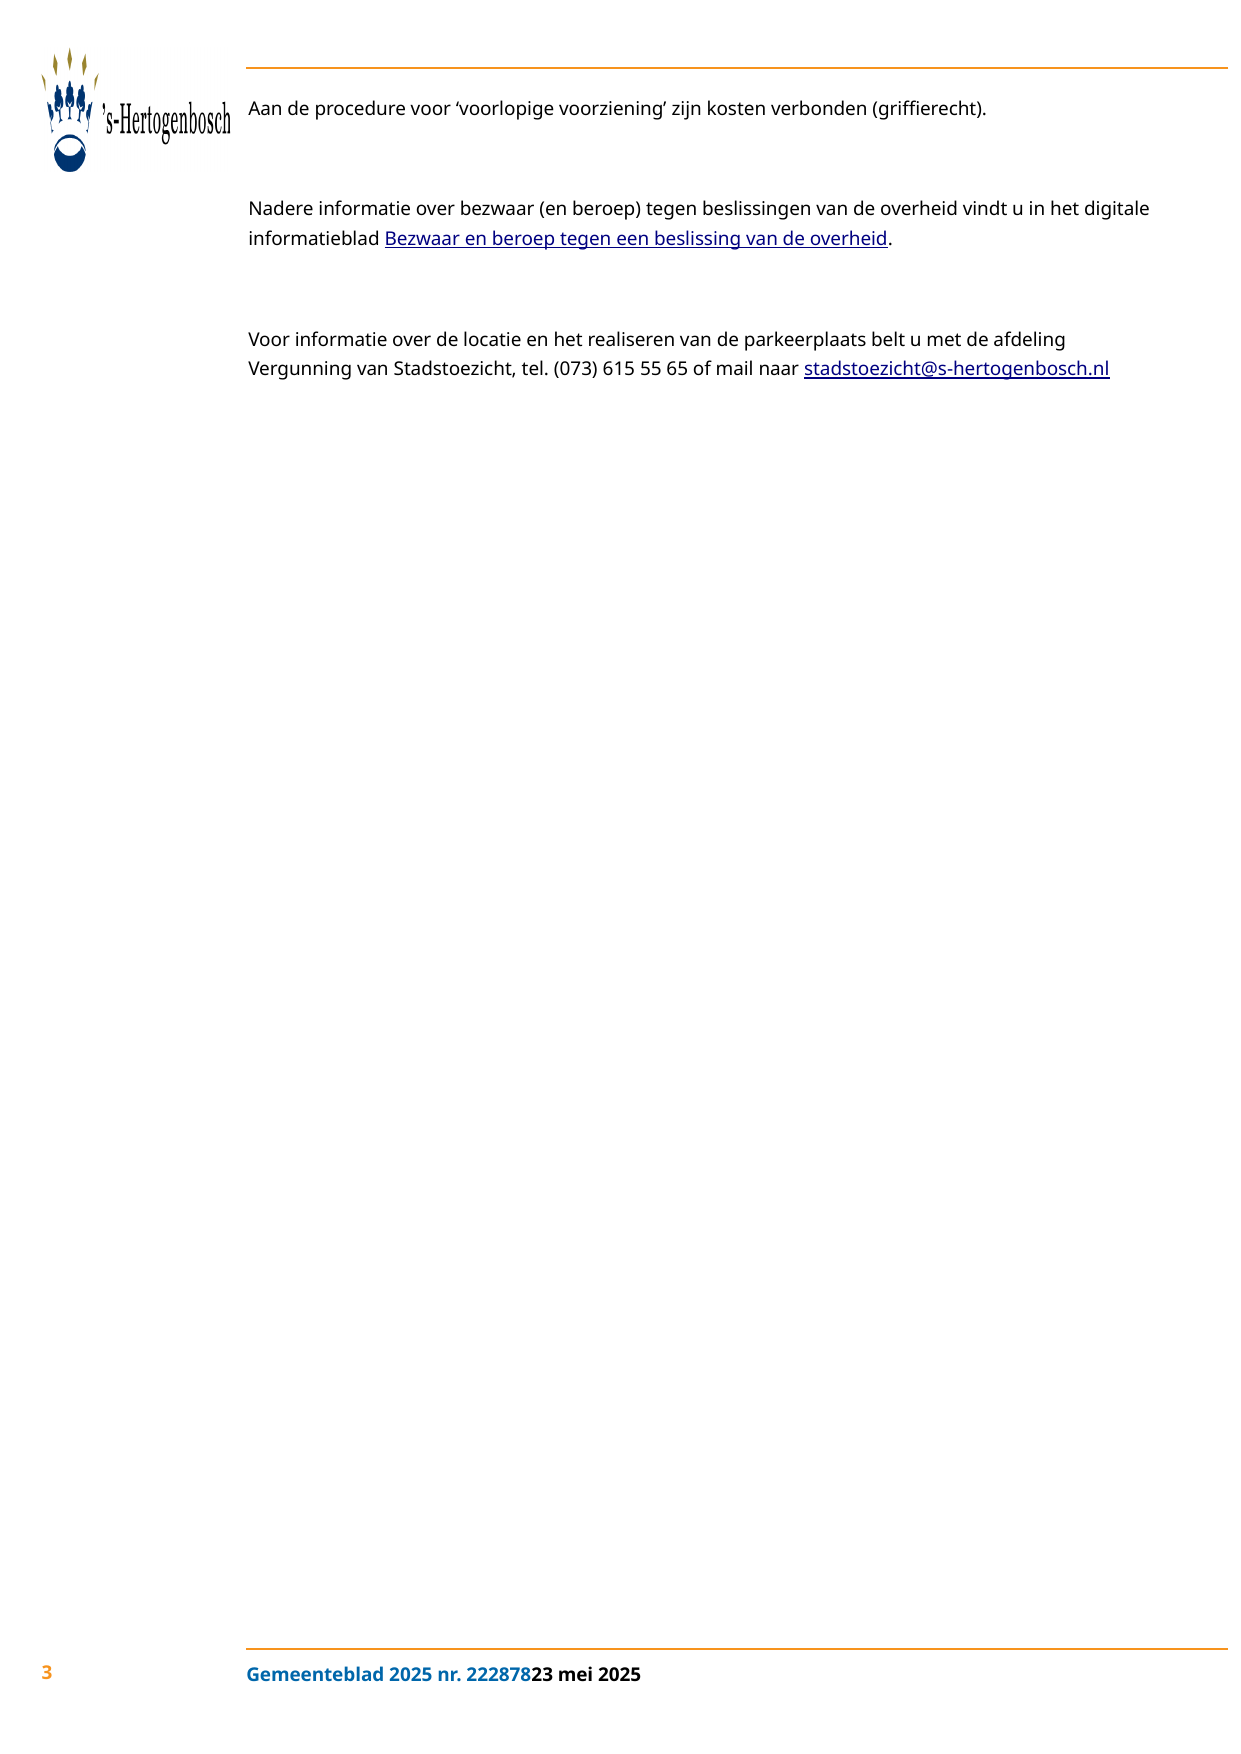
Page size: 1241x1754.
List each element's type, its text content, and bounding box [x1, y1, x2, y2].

text Aan de procedure voor ‘voorlopige voorziening’ zijn kosten verbonden (griffierecht). [248, 95, 1152, 121]
picture [41, 47, 231, 172]
text Voor informatie over de locatie en het realiseren van de parkeerplaats belt u met de afdeling Vergunning van Stadstoezicht, tel. (073) 615 55 65 of mail naar stadstoezicht@s-hertogenbosch.nl [248, 326, 1152, 381]
text Nadere informatie over bezwaar (en beroep) tegen beslissingen van de overheid vindt u in het digitale informatieblad Bezwaar en beroep tegen een beslissing van de overheid. [248, 196, 1152, 251]
